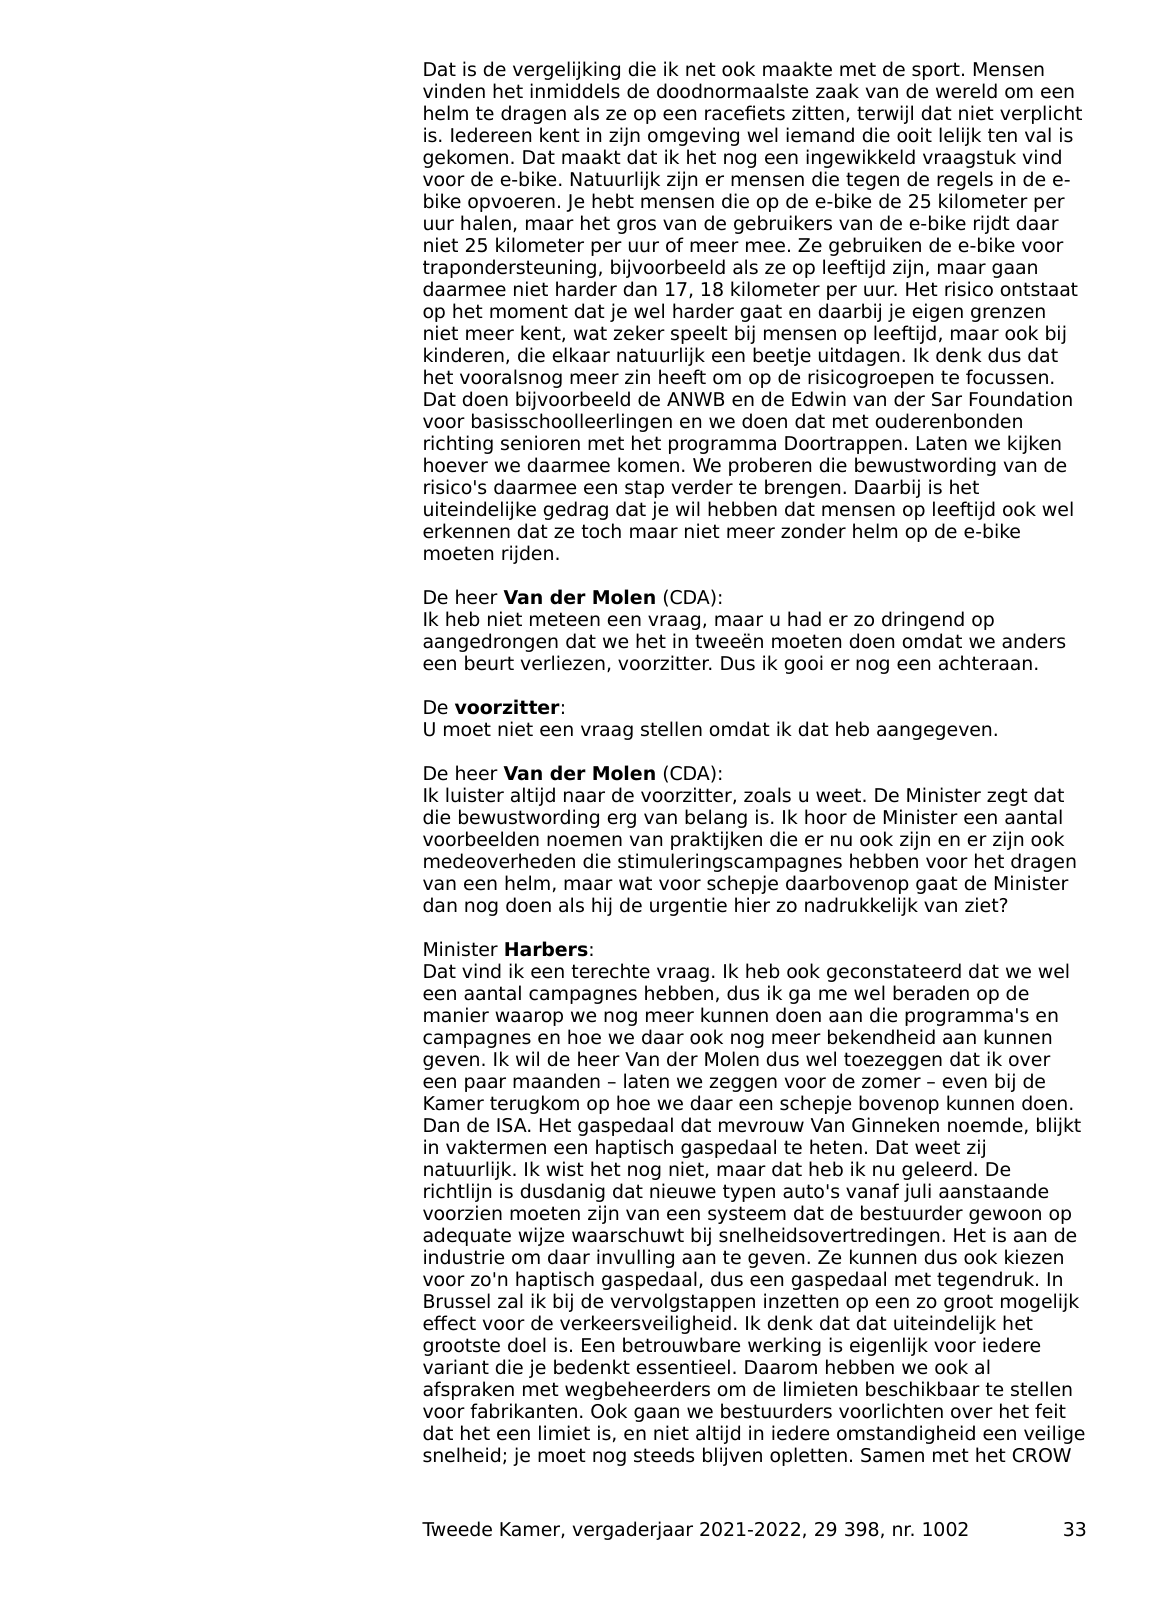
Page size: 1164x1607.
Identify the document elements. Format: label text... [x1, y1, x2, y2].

text De heer Van der Molen (CDA): [422, 587, 1087, 609]
text Dat is de vergelijking die ik net ook maakte met de sport. Mensen vinden het inmiddels de doodnormaalste zaak van de wereld om een helm te dragen als ze op een racefiets zitten, terwijl dat niet verplicht is. Iedereen kent in zijn omgeving wel iemand die ooit lelijk ten val is gekomen. Dat maakt dat ik het nog een ingewikkeld vraagstuk vind voor de e-bike. Natuurlijk zijn er mensen die tegen de regels in de e-bike opvoeren. Je hebt mensen die op de e-bike de 25 kilometer per uur halen, maar het gros van de gebruikers van de e-bike rijdt daar niet 25 kilometer per uur of meer mee. Ze gebruiken de e-bike voor trapondersteuning, bijvoorbeeld als ze op leeftijd zijn, maar gaan daarmee niet harder dan 17, 18 kilometer per uur. Het risico ontstaat op het moment dat je wel harder gaat en daarbij je eigen grenzen niet meer kent, wat zeker speelt bij mensen op leeftijd, maar ook bij kinderen, die elkaar natuurlijk een beetje uitdagen. Ik denk dus dat het vooralsnog meer zin heeft om op de risicogroepen te focussen. Dat doen bijvoorbeeld de ANWB en de Edwin van der Sar Foundation voor basisschoolleerlingen en we doen dat met ouderenbonden richting senioren met het programma Doortrappen. Laten we kijken hoever we daarmee komen. We proberen die bewustwording van de risico's daarmee een stap verder te brengen. Daarbij is het uiteindelijke gedrag dat je wil hebben dat mensen op leeftijd ook wel erkennen dat ze toch maar niet meer zonder helm op de e-bike moeten rijden. [422, 59, 1087, 564]
text De heer Van der Molen (CDA): [422, 763, 1087, 785]
text De voorzitter: [422, 697, 1087, 719]
text Minister Harbers: [422, 939, 1087, 961]
text Dat vind ik een terechte vraag. Ik heb ook geconstateerd dat we wel een aantal campagnes hebben, dus ik ga me wel beraden op de manier waarop we nog meer kunnen doen aan die programma's en campagnes en hoe we daar ook nog meer bekendheid aan kunnen geven. Ik wil de heer Van der Molen dus wel toezeggen dat ik over een paar maanden – laten we zeggen voor de zomer – even bij de Kamer terugkom op hoe we daar een schepje bovenop kunnen doen. [422, 961, 1087, 1115]
text U moet niet een vraag stellen omdat ik dat heb aangegeven. [422, 719, 1087, 741]
text Dan de ISA. Het gaspedaal dat mevrouw Van Ginneken noemde, blijkt in vaktermen een haptisch gaspedaal te heten. Dat weet zij natuurlijk. Ik wist het nog niet, maar dat heb ik nu geleerd. De richtlijn is dusdanig dat nieuwe typen auto's vanaf juli aanstaande voorzien moeten zijn van een systeem dat de bestuurder gewoon op adequate wijze waarschuwt bij snelheidsovertredingen. Het is aan de industrie om daar invulling aan te geven. Ze kunnen dus ook kiezen voor zo'n haptisch gaspedaal, dus een gaspedaal met tegendruk. In Brussel zal ik bij de vervolgstappen inzetten op een zo groot mogelijk effect voor de verkeersveiligheid. Ik denk dat dat uiteindelijk het grootste doel is. Een betrouwbare werking is eigenlijk voor iedere variant die je bedenkt essentieel. Daarom hebben we ook al afspraken met wegbeheerders om de limieten beschikbaar te stellen voor fabrikanten. Ook gaan we bestuurders voorlichten over het feit dat het een limiet is, en niet altijd in iedere omstandigheid een veilige snelheid; je moet nog steeds blijven opletten. Samen met het CROW [422, 1115, 1087, 1467]
text Ik heb niet meteen een vraag, maar u had er zo dringend op aangedrongen dat we het in tweeën moeten doen omdat we anders een beurt verliezen, voorzitter. Dus ik gooi er nog een achteraan. [422, 609, 1087, 675]
text Ik luister altijd naar de voorzitter, zoals u weet. De Minister zegt dat die bewustwording erg van belang is. Ik hoor de Minister een aantal voorbeelden noemen van praktijken die er nu ook zijn en er zijn ook medeoverheden die stimuleringscampagnes hebben voor het dragen van een helm, maar wat voor schepje daarbovenop gaat de Minister dan nog doen als hij de urgentie hier zo nadrukkelijk van ziet? [422, 785, 1087, 917]
